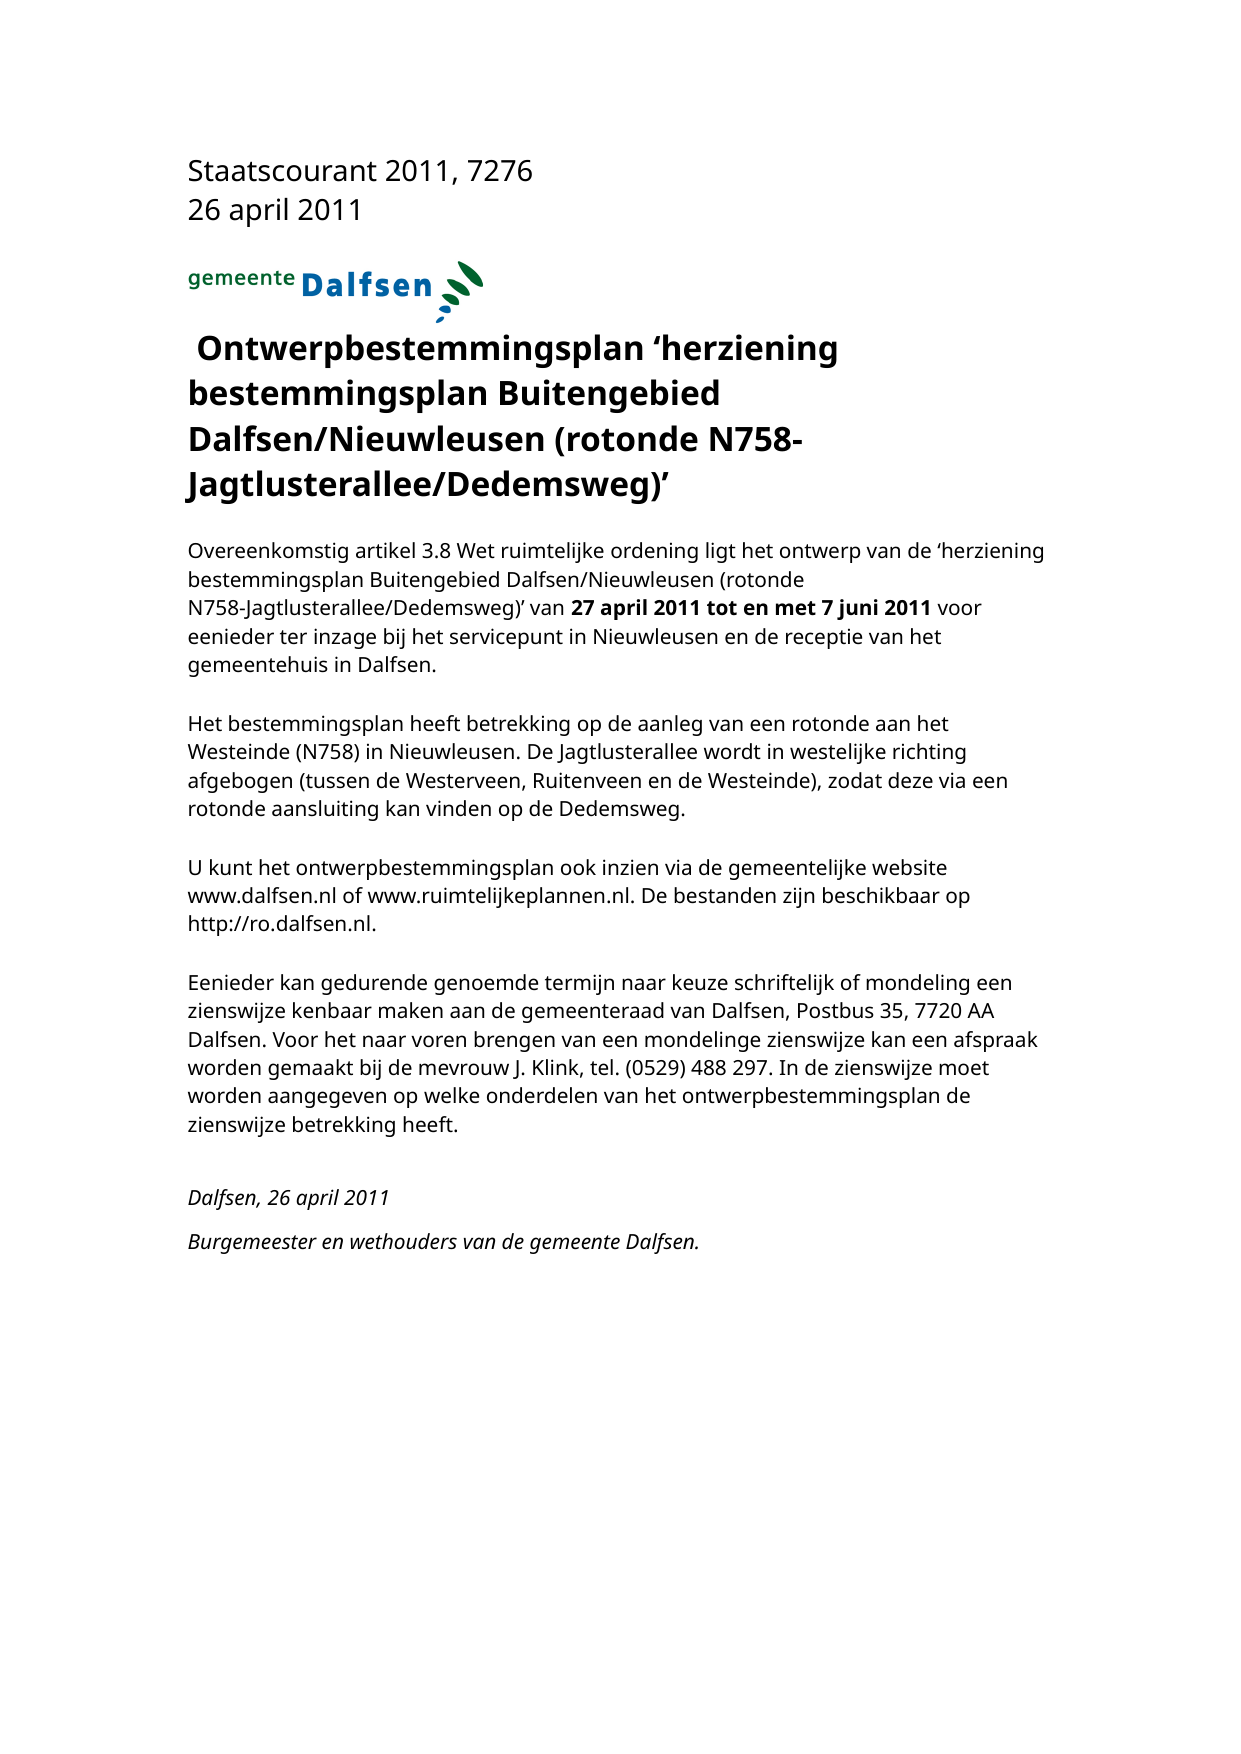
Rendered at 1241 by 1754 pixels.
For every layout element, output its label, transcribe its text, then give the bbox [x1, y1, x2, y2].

subtitle Ontwerpbestemmingsplan ‘herziening bestemmingsplan Buitengebied Dalfsen/Nieuwleusen (rotonde N758-Jagtlusterallee/Dedemsweg)’ [187, 271, 1053, 507]
text 26 april 2011 [187, 190, 1053, 229]
text Burgemeester en wethouders van de gemeente Dalfsen. [187, 1227, 1053, 1255]
text Overeenkomstig artikel 3.8 Wet ruimtelijke ordening ligt het ontwerp van de ‘herziening bestemmingsplan Buitengebied Dalfsen/Nieuwleusen (rotonde N758-Jagtlusterallee/Dedemsweg)’ van 27 april 2011 tot en met 7 juni 2011 voor eenieder ter inzage bij het servicepunt in Nieuwleusen en de receptie van het gemeentehuis in Dalfsen. [187, 537, 1053, 679]
text Eenieder kan gedurende genoemde termijn naar keuze schriftelijk of mondeling een zienswijze kenbaar maken aan de gemeenteraad van Dalfsen, Postbus 35, 7720 AA Dalfsen. Voor het naar voren brengen van een mondelinge zienswijze kan een afspraak worden gemaakt bij de mevrouw J. Klink, tel. (0529) 488 297. In de zienswijze moet worden aangegeven op welke onderdelen van het ontwerpbestemmingsplan de zienswijze betrekking heeft. [187, 968, 1053, 1138]
text Staatscourant 2011, 7276 [187, 150, 1053, 190]
text Het bestemmingsplan heeft betrekking op de aanleg van een rotonde aan het Westeinde (N758) in Nieuwleusen. De Jagtlusterallee wordt in westelijke richting afgebogen (tussen de Westerveen, Ruitenveen en de Westeinde), zodat deze via een rotonde aansluiting kan vinden op de Dedemsweg. [187, 709, 1053, 823]
text Dalfsen, 26 april 2011 [187, 1183, 1053, 1212]
picture [187, 258, 484, 325]
text U kunt het ontwerpbestemmingsplan ook inzien via de gemeentelijke website www.dalfsen.nl of www.ruimtelijkeplannen.nl. De bestanden zijn beschikbaar op http://ro.dalfsen.nl. [187, 853, 1053, 938]
